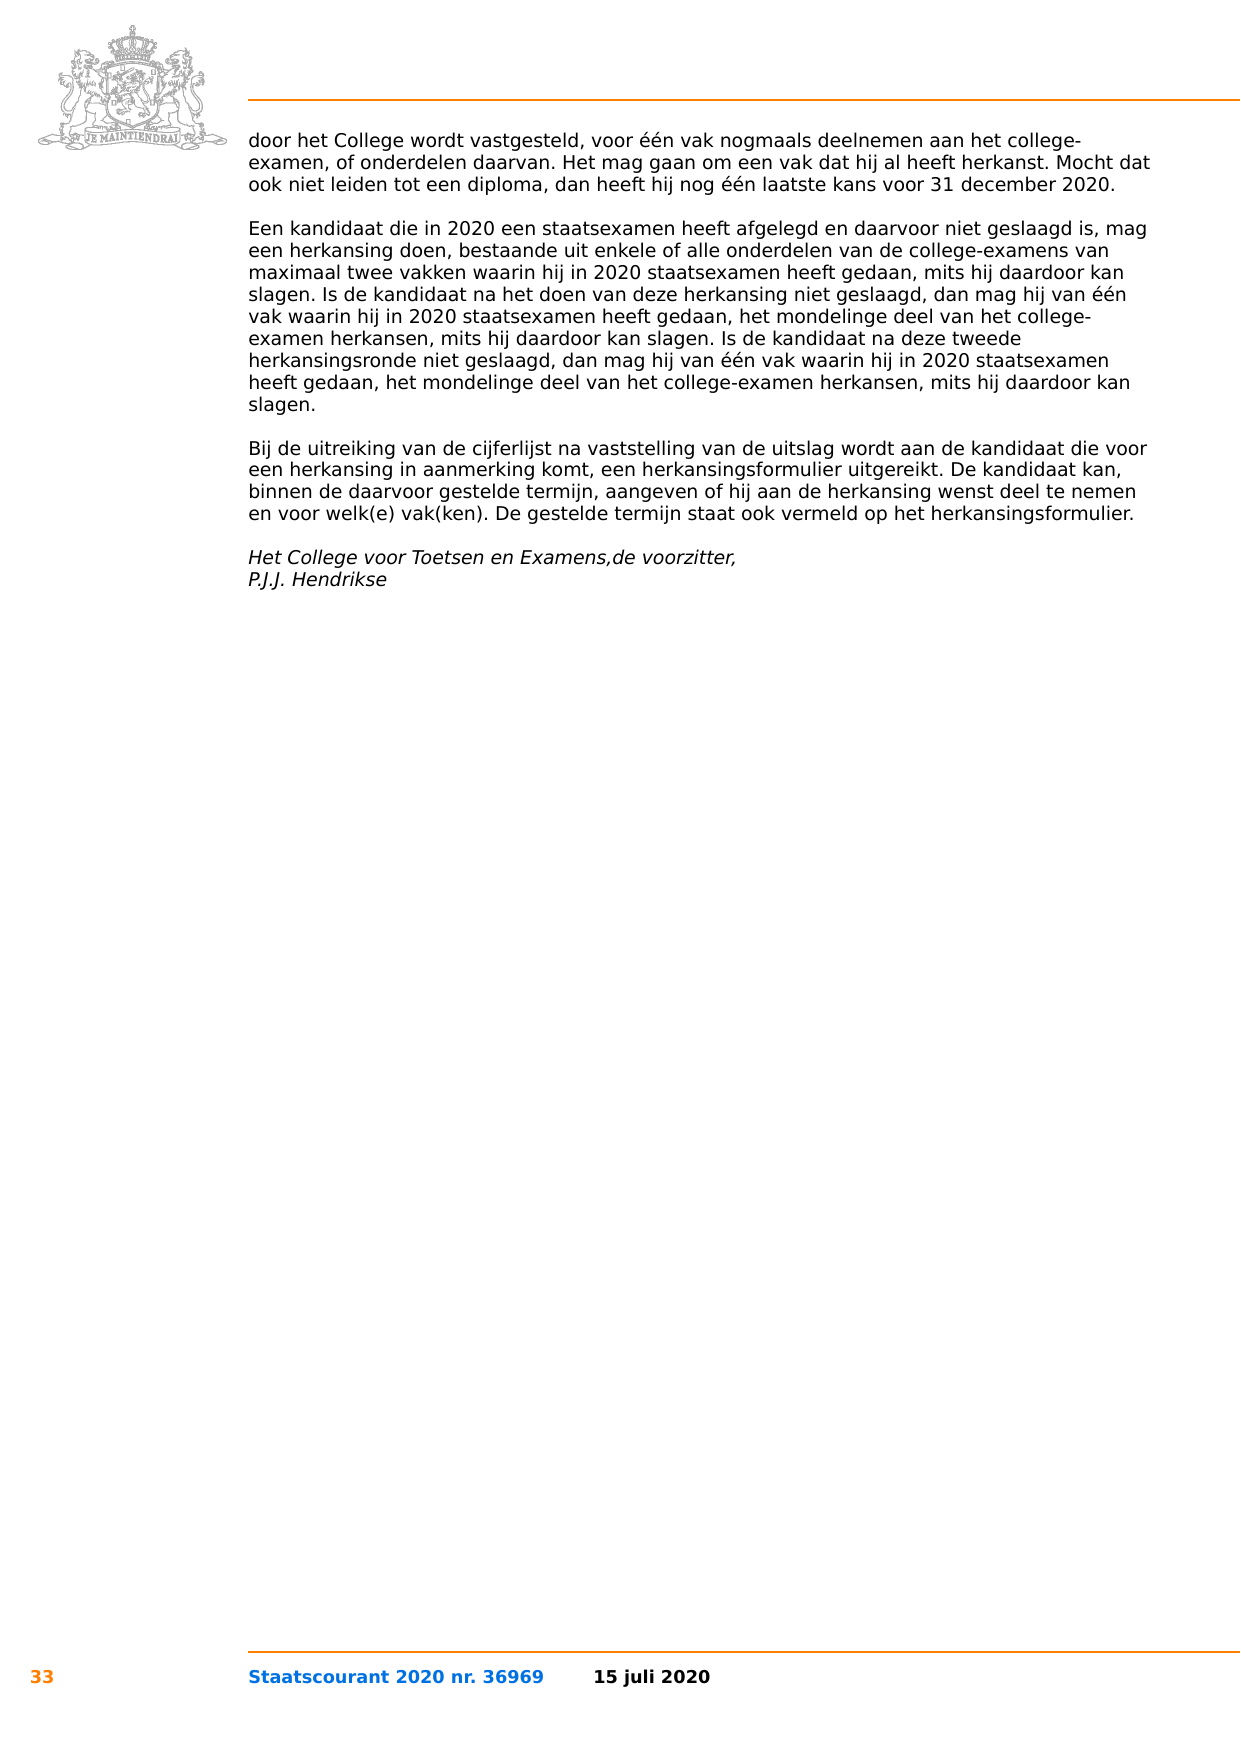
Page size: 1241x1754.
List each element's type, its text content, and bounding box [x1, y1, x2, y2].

text Een kandidaat die in 2020 een staatsexamen heeft afgelegd en daarvoor niet geslaagd is, mag een herkansing doen, bestaande uit enkele of alle onderdelen van de college-examens van maximaal twee vakken waarin hij in 2020 staatsexamen heeft gedaan, mits hij daardoor kan slagen. Is de kandidaat na het doen van deze herkansing niet geslaagd, dan mag hij van één vak waarin hij in 2020 staatsexamen heeft gedaan, het mondelinge deel van het college-examen herkansen, mits hij daardoor kan slagen. Is de kandidaat na deze tweede herkansingsronde niet geslaagd, dan mag hij van één vak waarin hij in 2020 staatsexamen heeft gedaan, het mondelinge deel van het college-examen herkansen, mits hij daardoor kan slagen. [248, 218, 1163, 416]
picture [38, 25, 227, 150]
text Het College voor Toetsen en Examens,de voorzitter, P.J.J. Hendrikse [248, 547, 1163, 591]
text door het College wordt vastgesteld, voor één vak nogmaals deelnemen aan het college-examen, of onderdelen daarvan. Het mag gaan om een vak dat hij al heeft herkanst. Mocht dat ook niet leiden tot een diploma, dan heeft hij nog één laatste kans voor 31 december 2020. [248, 130, 1163, 196]
text Bij de uitreiking van de cijferlijst na vaststelling van de uitslag wordt aan de kandidaat die voor een herkansing in aanmerking komt, een herkansingsformulier uitgereikt. De kandidaat kan, binnen de daarvoor gestelde termijn, aangeven of hij aan de herkansing wenst deel te nemen en voor welk(e) vak(ken). De gestelde termijn staat ook vermeld op het herkansingsformulier. [248, 437, 1163, 525]
